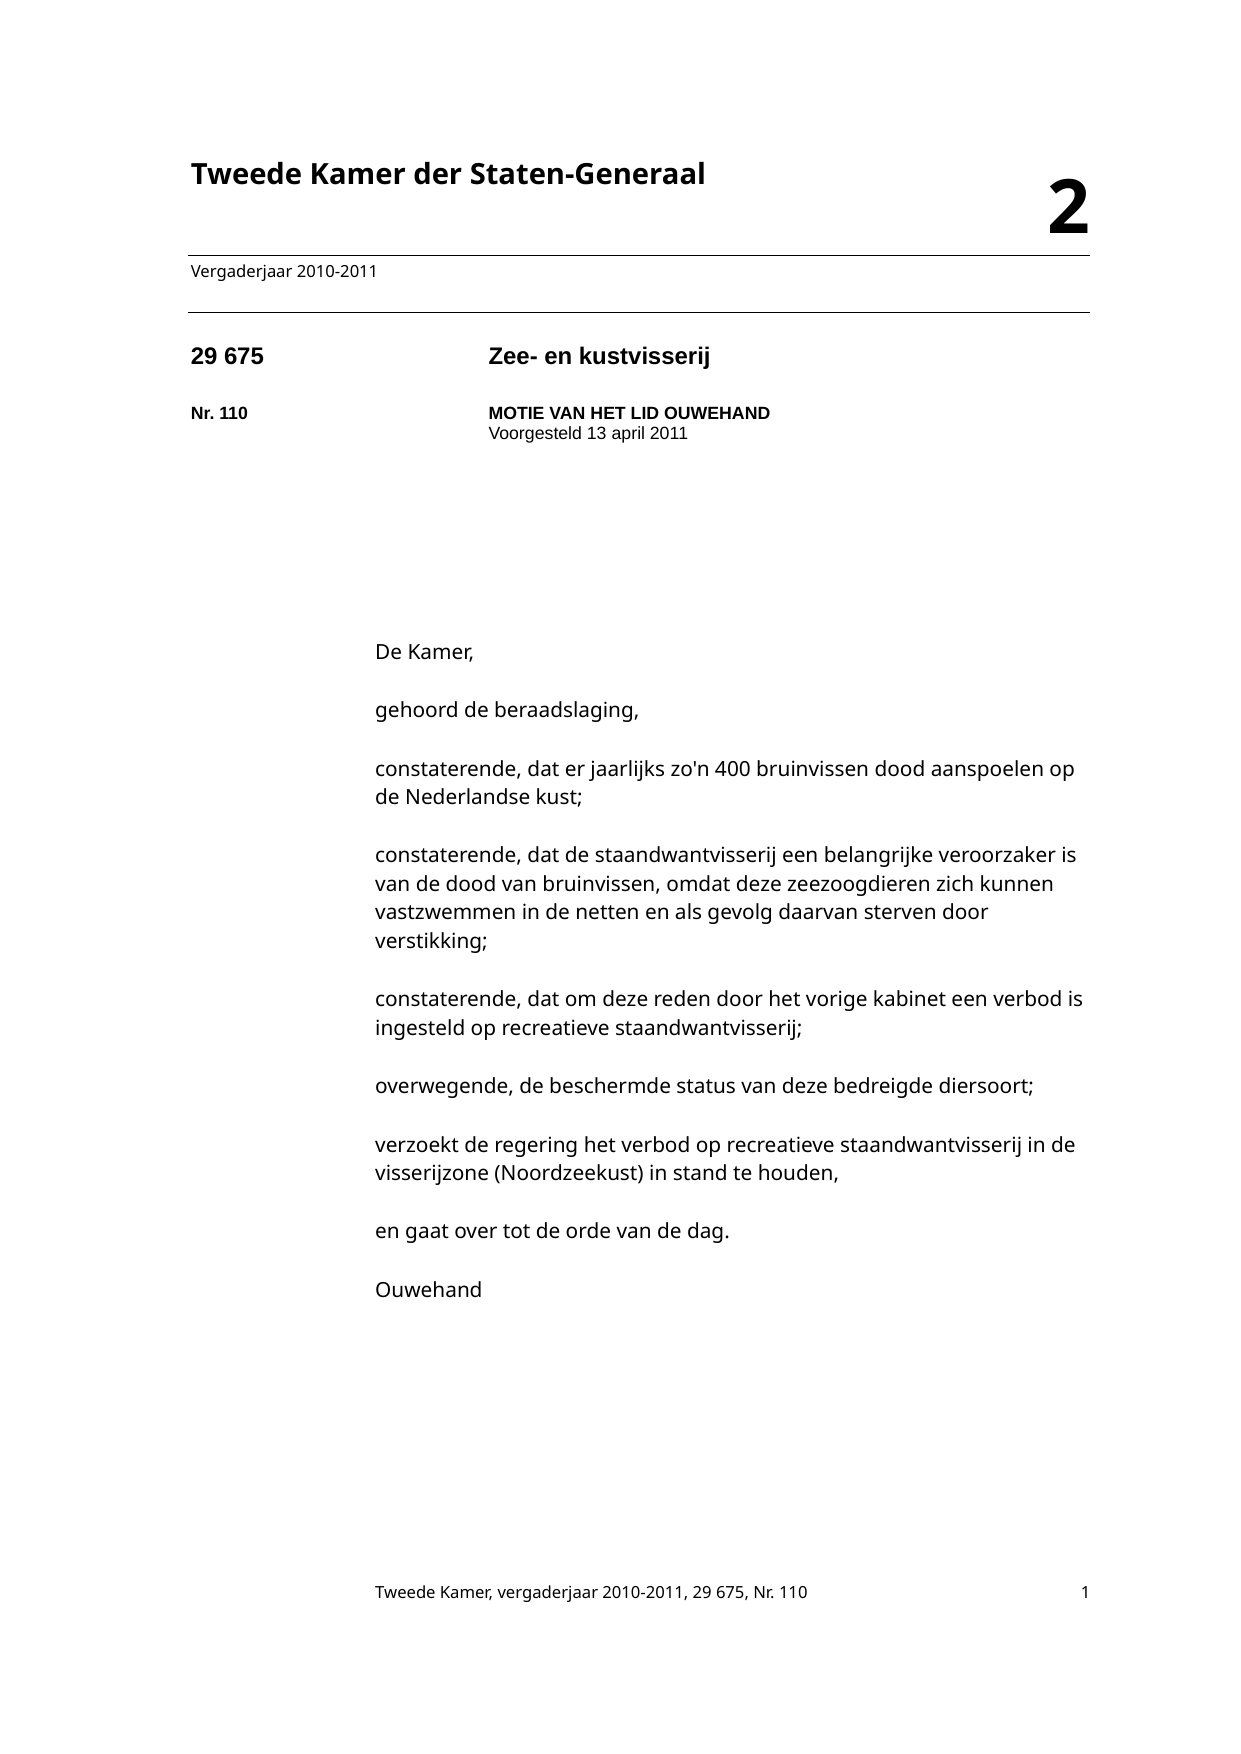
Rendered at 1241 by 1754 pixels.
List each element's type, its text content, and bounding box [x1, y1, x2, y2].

text overwegende, de beschermde status van deze bedreigde diersoort; [375, 1071, 1090, 1100]
table_cell MOTIE VAN HET LID OUWEHAND Voorgesteld 13 april 2011 [485, 399, 1090, 518]
text Ouwehand [375, 1275, 1090, 1303]
table_cell [485, 313, 1090, 339]
table_header 2 [910, 150, 1090, 255]
text en gaat over tot de orde van de dag. [375, 1217, 1090, 1245]
table_header Tweede Kamer der Staten-Generaal [188, 150, 909, 255]
table_cell Vergaderjaar 2010-2011 [188, 256, 485, 312]
table_cell 29 675 [188, 339, 485, 399]
table_cell Nr. 110 [188, 399, 485, 518]
text De Kamer, [375, 637, 1090, 665]
text constaterende, dat om deze reden door het vorige kabinet een verbod is ingesteld op recreatieve staandwantvisserij; [375, 984, 1090, 1041]
text gehoord de beraadslaging, [375, 695, 1090, 724]
table_cell Zee- en kustvisserij [485, 339, 1090, 399]
text constaterende, dat de staandwantvisserij een belangrijke veroorzaker is van de dood van bruinvissen, omdat deze zeezoogdieren zich kunnen vastzwemmen in de netten en als gevolg daarvan sterven door verstikking; [375, 841, 1090, 954]
table_cell [188, 313, 485, 339]
text verzoekt de regering het verbod op recreatieve staandwantvisserij in de visserijzone (Noordzeekust) in stand te houden, [375, 1130, 1090, 1187]
table_cell [485, 256, 1090, 312]
text constaterende, dat er jaarlijks zo'n 400 bruinvissen dood aanspoelen op de Nederlandse kust; [375, 754, 1090, 811]
